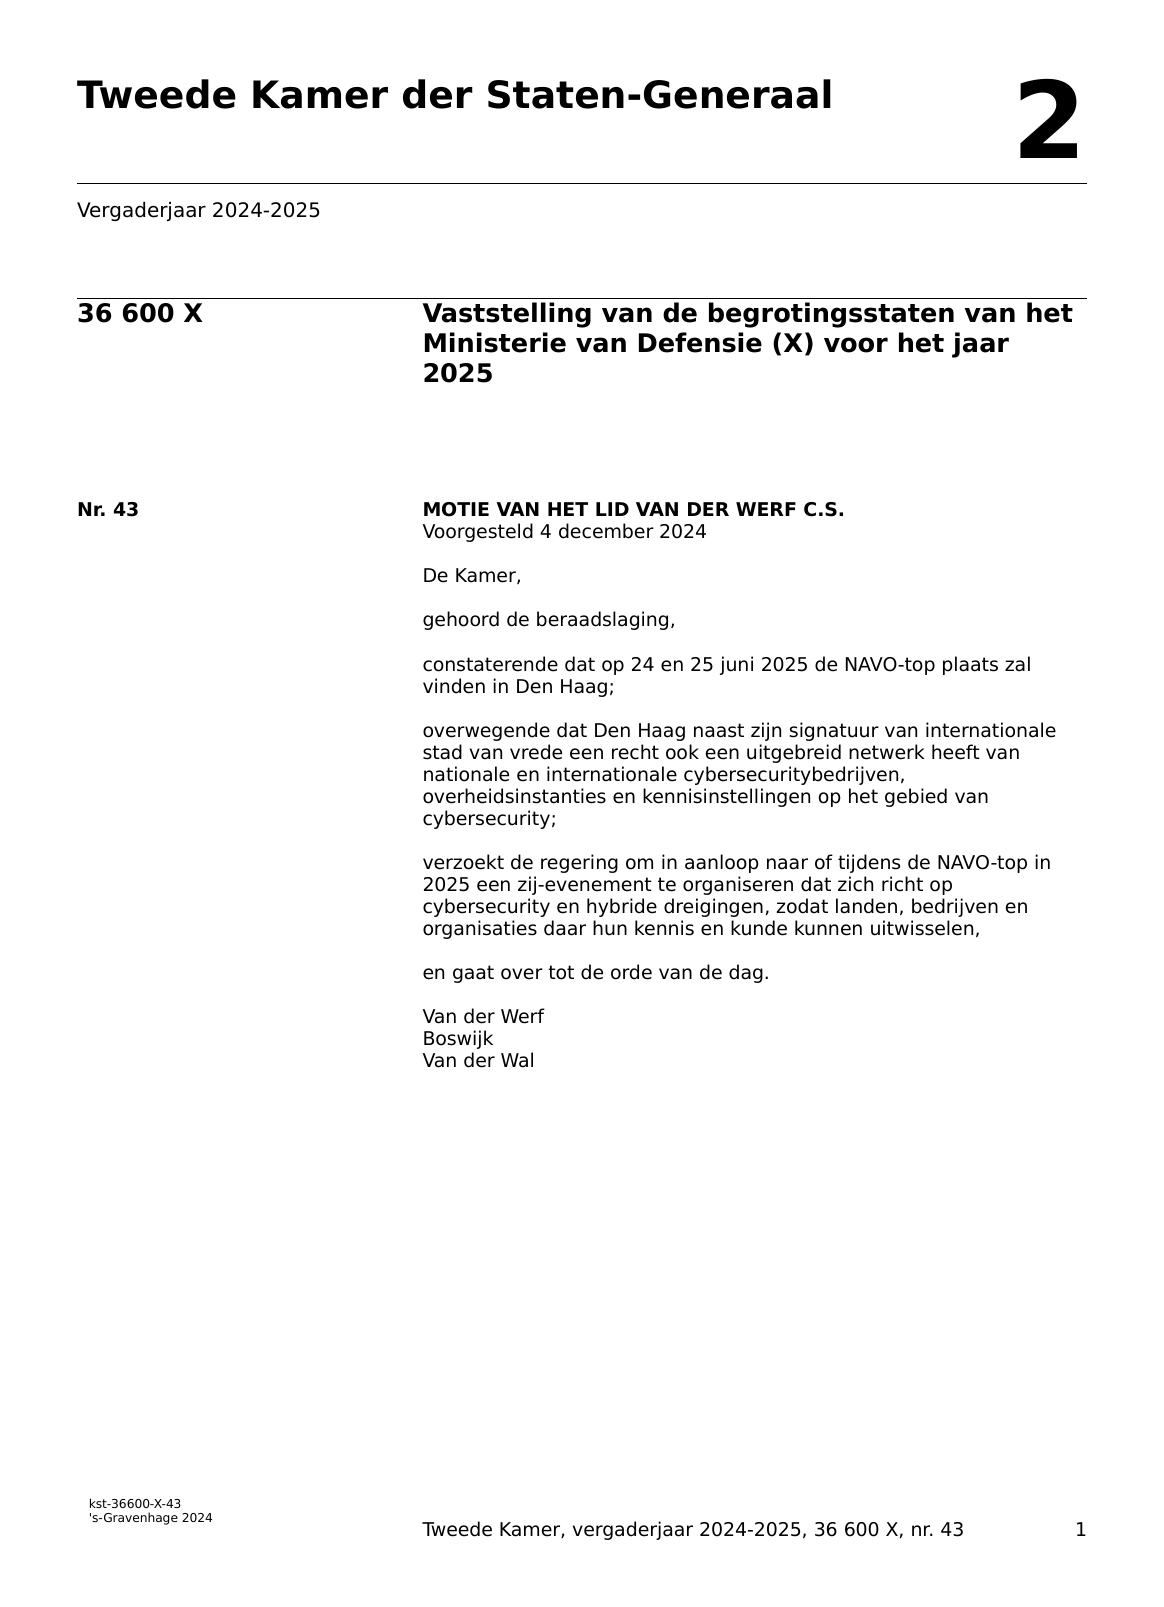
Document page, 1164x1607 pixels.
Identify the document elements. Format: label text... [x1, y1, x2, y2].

text 's-Gravenhage 2024 [88, 1511, 323, 1525]
text gehoord de beraadslaging, [422, 609, 1087, 631]
text Boswijk [422, 1028, 1087, 1050]
text en gaat over tot de orde van de dag. [422, 962, 1087, 984]
table_cell Vergaderjaar 2024-2025 [77, 184, 1087, 298]
text verzoekt de regering om in aanloop naar of tijdens de NAVO-top in 2025 een zij-evenement te organiseren dat zich richt op cybersecurity en hybride dreigingen, zodat landen, bedrijven en organisaties daar hun kennis en kunde kunnen uitwisselen, [422, 852, 1087, 940]
table_header 2 [886, 59, 1087, 183]
text Voorgesteld 4 december 2024 [422, 521, 1087, 543]
subtitle 36 600 X Vaststelling van de begrotingsstaten van het Ministerie van Defensie (X) voor het jaar 2025 [77, 299, 1087, 388]
text De Kamer, [422, 565, 1087, 587]
text Van der Werf [422, 1006, 1087, 1028]
subtitle Nr. 43 MOTIE VAN HET LID VAN DER WERF C.S. [77, 499, 1087, 521]
text overwegende dat Den Haag naast zijn signatuur van internationale stad van vrede een recht ook een uitgebreid netwerk heeft van nationale en internationale cybersecuritybedrijven, overheidsinstanties en kennisinstellingen op het gebied van cybersecurity; [422, 720, 1087, 829]
table_header Tweede Kamer der Staten-Generaal [77, 59, 886, 183]
text kst-36600-X-43 [88, 1497, 323, 1511]
text constaterende dat op 24 en 25 juni 2025 de NAVO-top plaats zal vinden in Den Haag; [422, 653, 1087, 697]
text Van der Wal [422, 1050, 1087, 1072]
